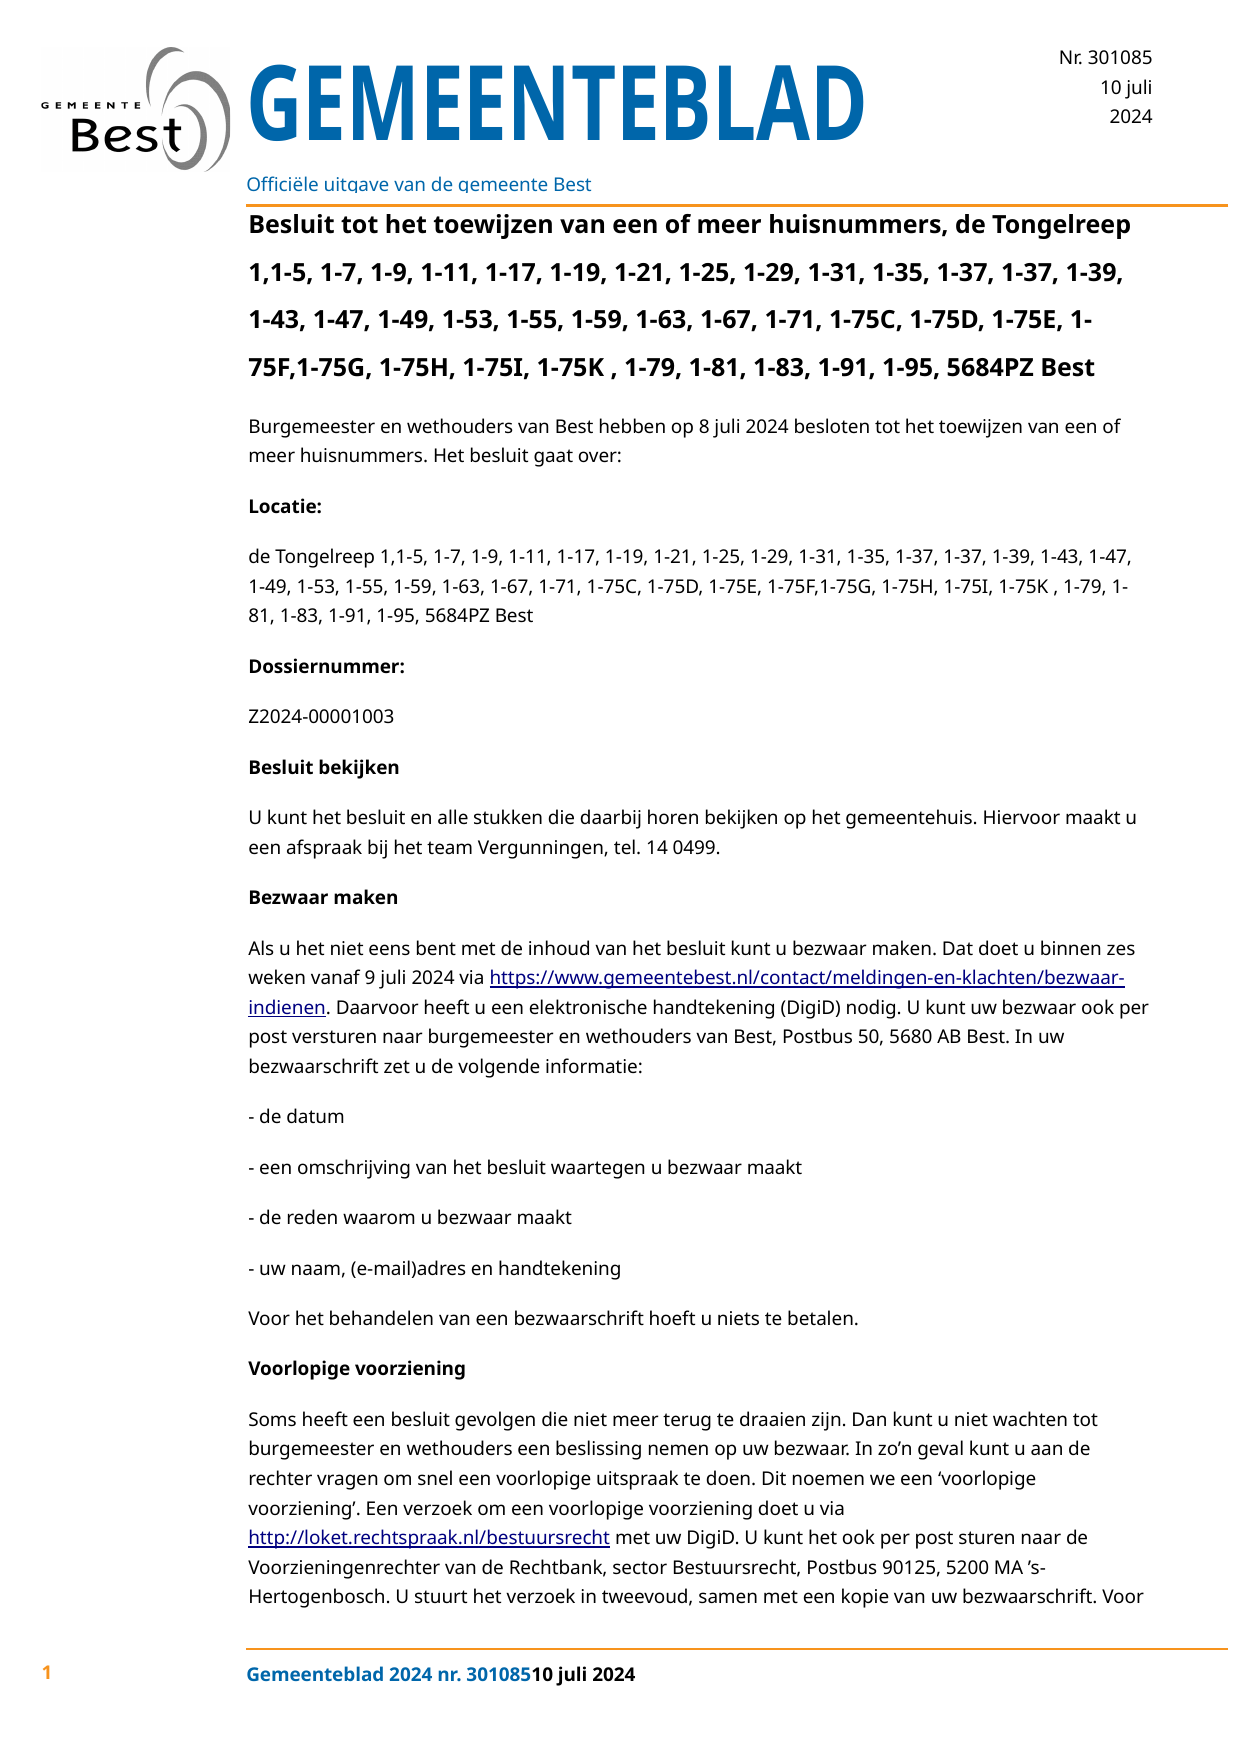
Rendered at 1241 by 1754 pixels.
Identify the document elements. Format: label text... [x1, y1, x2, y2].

text Locatie: [248, 493, 1152, 519]
text - de datum [248, 1103, 1152, 1129]
text Voorlopige voorziening [248, 1356, 1152, 1381]
text Burgemeester en wethouders van Best hebben op 8 juli 2024 besloten tot het toewijzen van een of meer huisnummers. Het besluit gaat over: [248, 413, 1152, 468]
text U kunt het besluit en alle stukken die daarbij horen bekijken op het gemeentehuis. Hiervoor maakt u een afspraak bij het team Vergunningen, tel. 14 0499. [248, 804, 1152, 860]
text Besluit tot het toewijzen van een of meer huisnummers, de Tongelreep 1,1-5, 1-7, 1-9, 1-11, 1-17, 1-19, 1-21, 1-25, 1-29, 1-31, 1-35, 1-37, 1-37, 1-39, 1-43, 1-47, 1-49, 1-53, 1-55, 1-59, 1-63, 1-67, 1-71, 1-75C, 1-75D, 1-75E, 1-75F,1-75G, 1-75H, 1-75I, 1-75K , 1-79, 1-81, 1-83, 1-91, 1-95, 5684PZ Best [248, 207, 1152, 384]
text de Tongelreep 1,1-5, 1-7, 1-9, 1-11, 1-17, 1-19, 1-21, 1-25, 1-29, 1-31, 1-35, 1-37, 1-37, 1-39, 1-43, 1-47, 1-49, 1-53, 1-55, 1-59, 1-63, 1-67, 1-71, 1-75C, 1-75D, 1-75E, 1-75F,1-75G, 1-75H, 1-75I, 1-75K , 1-79, 1-81, 1-83, 1-91, 1-95, 5684PZ Best [248, 543, 1152, 628]
text - de reden waarom u bezwaar maakt [248, 1204, 1152, 1230]
picture [41, 47, 231, 172]
text Dossiernummer: [248, 653, 1152, 679]
text Z2024-00001003 [248, 703, 1152, 729]
text - een omschrijving van het besluit waartegen u bezwaar maakt [248, 1154, 1152, 1180]
text Besluit bekijken [248, 754, 1152, 780]
text Soms heeft een besluit gevolgen die niet meer terug te draaien zijn. Dan kunt u niet wachten tot burgemeester en wethouders een beslissing nemen op uw bezwaar. In zo’n geval kunt u aan de rechter vragen om snel een voorlopige uitspraak te doen. Dit noemen we een ‘voorlopige voorziening’. Een verzoek om een voorlopige voorziening doet u via http://loket.rechtspraak.nl/bestuursrecht met uw DigiD. U kunt het ook per post sturen naar de Voorzieningenrechter van de Rechtbank, sector Bestuursrecht, Postbus 90125, 5200 MA ’s-Hertogenbosch. U stuurt het verzoek in tweevoud, samen met een kopie van uw bezwaarschrift. Voor [248, 1406, 1152, 1609]
text - uw naam, (e-mail)adres en handtekening [248, 1255, 1152, 1281]
text Als u het niet eens bent met de inhoud van het besluit kunt u bezwaar maken. Dat doet u binnen zes weken vanaf 9 juli 2024 via https://www.gemeentebest.nl/contact/meldingen-en-klachten/bezwaar-indienen. Daarvoor heeft u een elektronische handtekening (DigiD) nodig. U kunt uw bezwaar ook per post versturen naar burgemeester en wethouders van Best, Postbus 50, 5680 AB Best. In uw bezwaarschrift zet u de volgende informatie: [248, 935, 1152, 1079]
text Bezwaar maken [248, 884, 1152, 910]
text Voor het behandelen van een bezwaarschrift hoeft u niets te betalen. [248, 1305, 1152, 1331]
